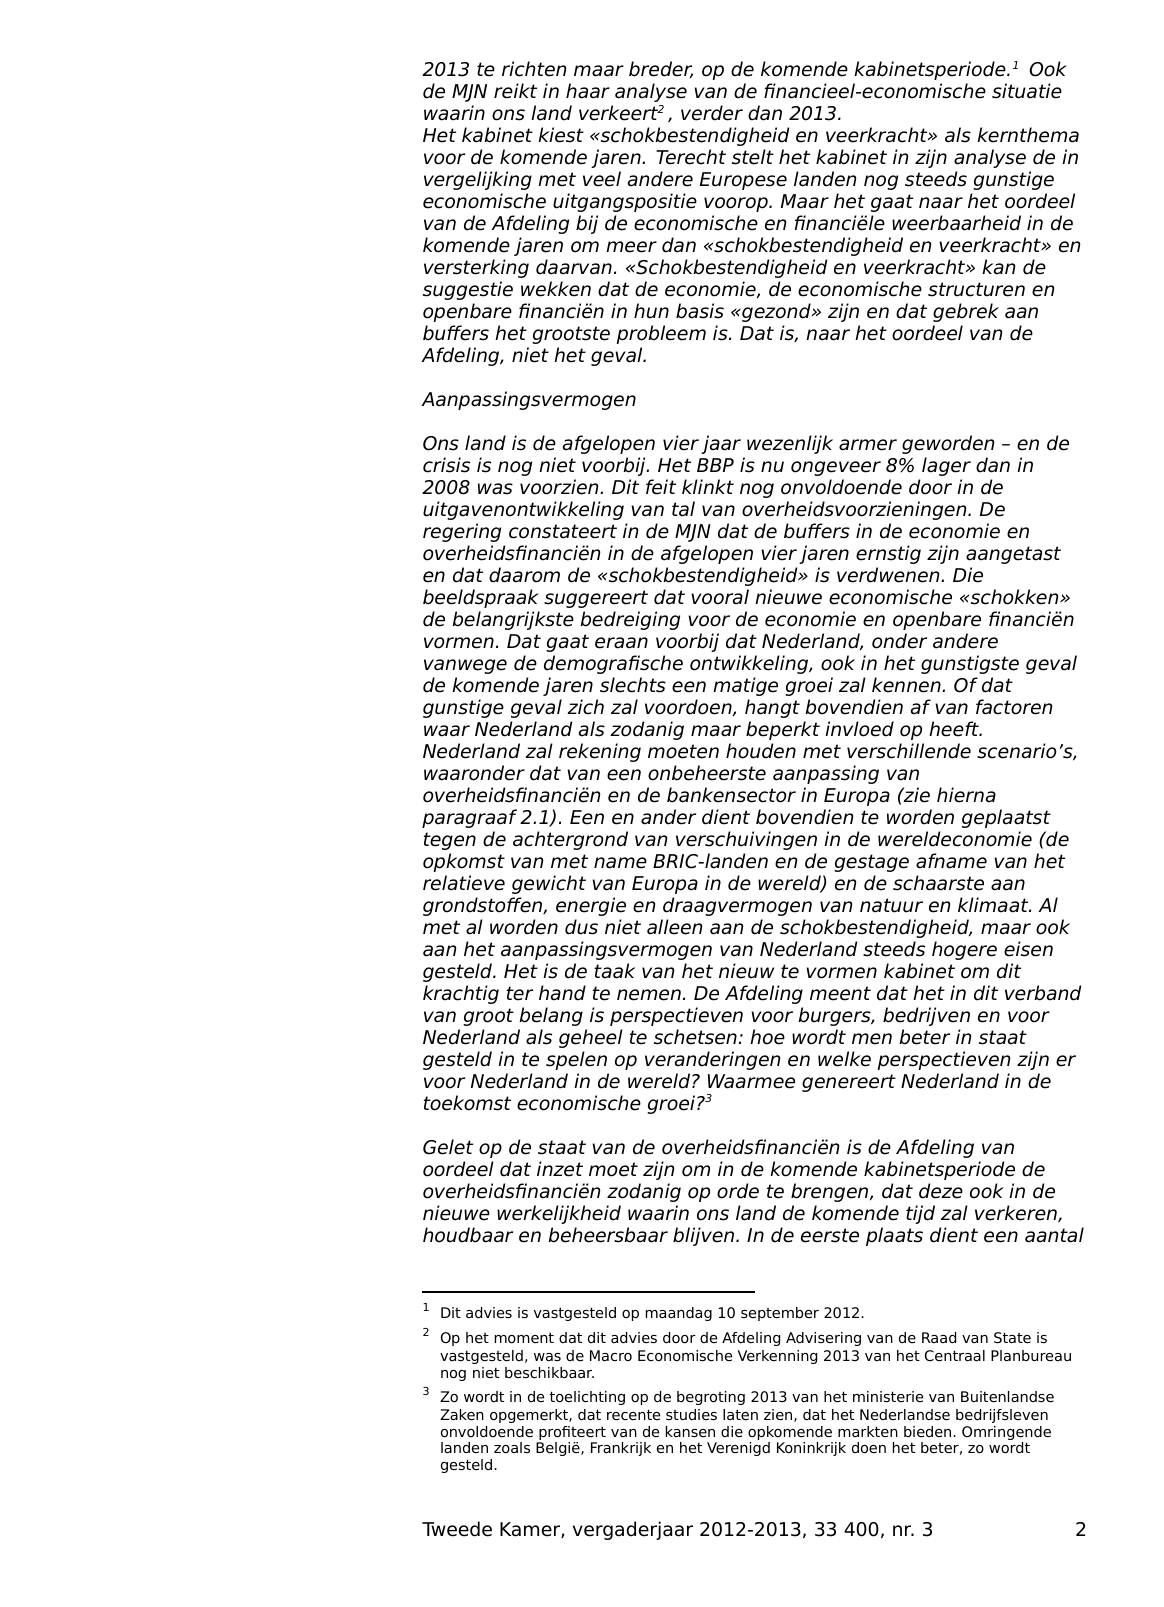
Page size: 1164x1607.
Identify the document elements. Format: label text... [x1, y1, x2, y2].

text Het kabinet kiest «schokbestendigheid en veerkracht» als kernthema voor de komende jaren. Terecht stelt het kabinet in zijn analyse de in vergelijking met veel andere Europese landen nog steeds gunstige economische uitgangspositie voorop. Maar het gaat naar het oordeel van de Afdeling bij de economische en financiële weerbaarheid in de komende jaren om meer dan «schokbestendigheid en veerkracht» en versterking daarvan. «Schokbestendigheid en veerkracht» kan de suggestie wekken dat de economie, de economische structuren en openbare financiën in hun basis «gezond» zijn en dat gebrek aan buffers het grootste probleem is. Dat is, naar het oordeel van de Afdeling, niet het geval. [422, 125, 1087, 367]
text Op het moment dat dit advies door de Afdeling Advisering van de Raad van State is vastgesteld, was de Macro Economische Verkenning 2013 van het Centraal Planbureau nog niet beschikbaar. [422, 1326, 1087, 1382]
text Ons land is de afgelopen vier jaar wezenlijk armer geworden – en de crisis is nog niet voorbij. Het BBP is nu ongeveer 8% lager dan in 2008 was voorzien. Dit feit klinkt nog onvoldoende door in de uitgavenontwikkeling van tal van overheidsvoorzieningen. De regering constateert in de MJN dat de buffers in de economie en overheidsfinanciën in de afgelopen vier jaren ernstig zijn aangetast en dat daarom de «schokbestendigheid» is verdwenen. Die beeldspraak suggereert dat vooral nieuwe economische «schokken» de belangrijkste bedreiging voor de economie en openbare financiën vormen. Dat gaat eraan voorbij dat Nederland, onder andere vanwege de demografische ontwikkeling, ook in het gunstigste geval de komende jaren slechts een matige groei zal kennen. Of dat gunstige geval zich zal voordoen, hangt bovendien af van factoren waar Nederland als zodanig maar beperkt invloed op heeft. Nederland zal rekening moeten houden met verschillende scenario’s, waaronder dat van een onbeheerste aanpassing van overheidsfinanciën en de bankensector in Europa (zie hierna paragraaf 2.1). Een en ander dient bovendien te worden geplaatst tegen de achtergrond van verschuivingen in de wereldeconomie (de opkomst van met name BRIC-landen en de gestage afname van het relatieve gewicht van Europa in de wereld) en de schaarste aan grondstoffen, energie en draagvermogen van natuur en klimaat. Al met al worden dus niet alleen aan de schokbestendigheid, maar ook aan het aanpassingsvermogen van Nederland steeds hogere eisen gesteld. Het is de taak van het nieuw te vormen kabinet om dit krachtig ter hand te nemen. De Afdeling meent dat het in dit verband van groot belang is perspectieven voor burgers, bedrijven en voor Nederland als geheel te schetsen: hoe wordt men beter in staat gesteld in te spelen op veranderingen en welke perspectieven zijn er voor Nederland in de wereld? Waarmee genereert Nederland in de toekomst economische groei? [422, 433, 1087, 1114]
text 2013 te richten maar breder, op de komende kabinetsperiode. Ook de MJN reikt in haar analyse van de financieel-economische situatie waarin ons land verkeert, verder dan 2013. [422, 59, 1087, 125]
text Gelet op de staat van de overheidsfinanciën is de Afdeling van oordeel dat inzet moet zijn om in de komende kabinetsperiode de overheidsfinanciën zodanig op orde te brengen, dat deze ook in de nieuwe werkelijkheid waarin ons land de komende tijd zal verkeren, houdbaar en beheersbaar blijven. In de eerste plaats dient een aantal [422, 1137, 1087, 1247]
text Dit advies is vastgesteld op maandag 10 september 2012. [422, 1301, 1087, 1323]
subtitle Aanpassingsvermogen [422, 389, 1087, 411]
text Zo wordt in de toelichting op de begroting 2013 van het ministerie van Buitenlandse Zaken opgemerkt, dat recente studies laten zien, dat het Nederlandse bedrijfsleven onvoldoende profiteert van de kansen die opkomende markten bieden. Omringende landen zoals België, Frankrijk en het Verenigd Koninkrijk doen het beter, zo wordt gesteld. [422, 1385, 1087, 1474]
